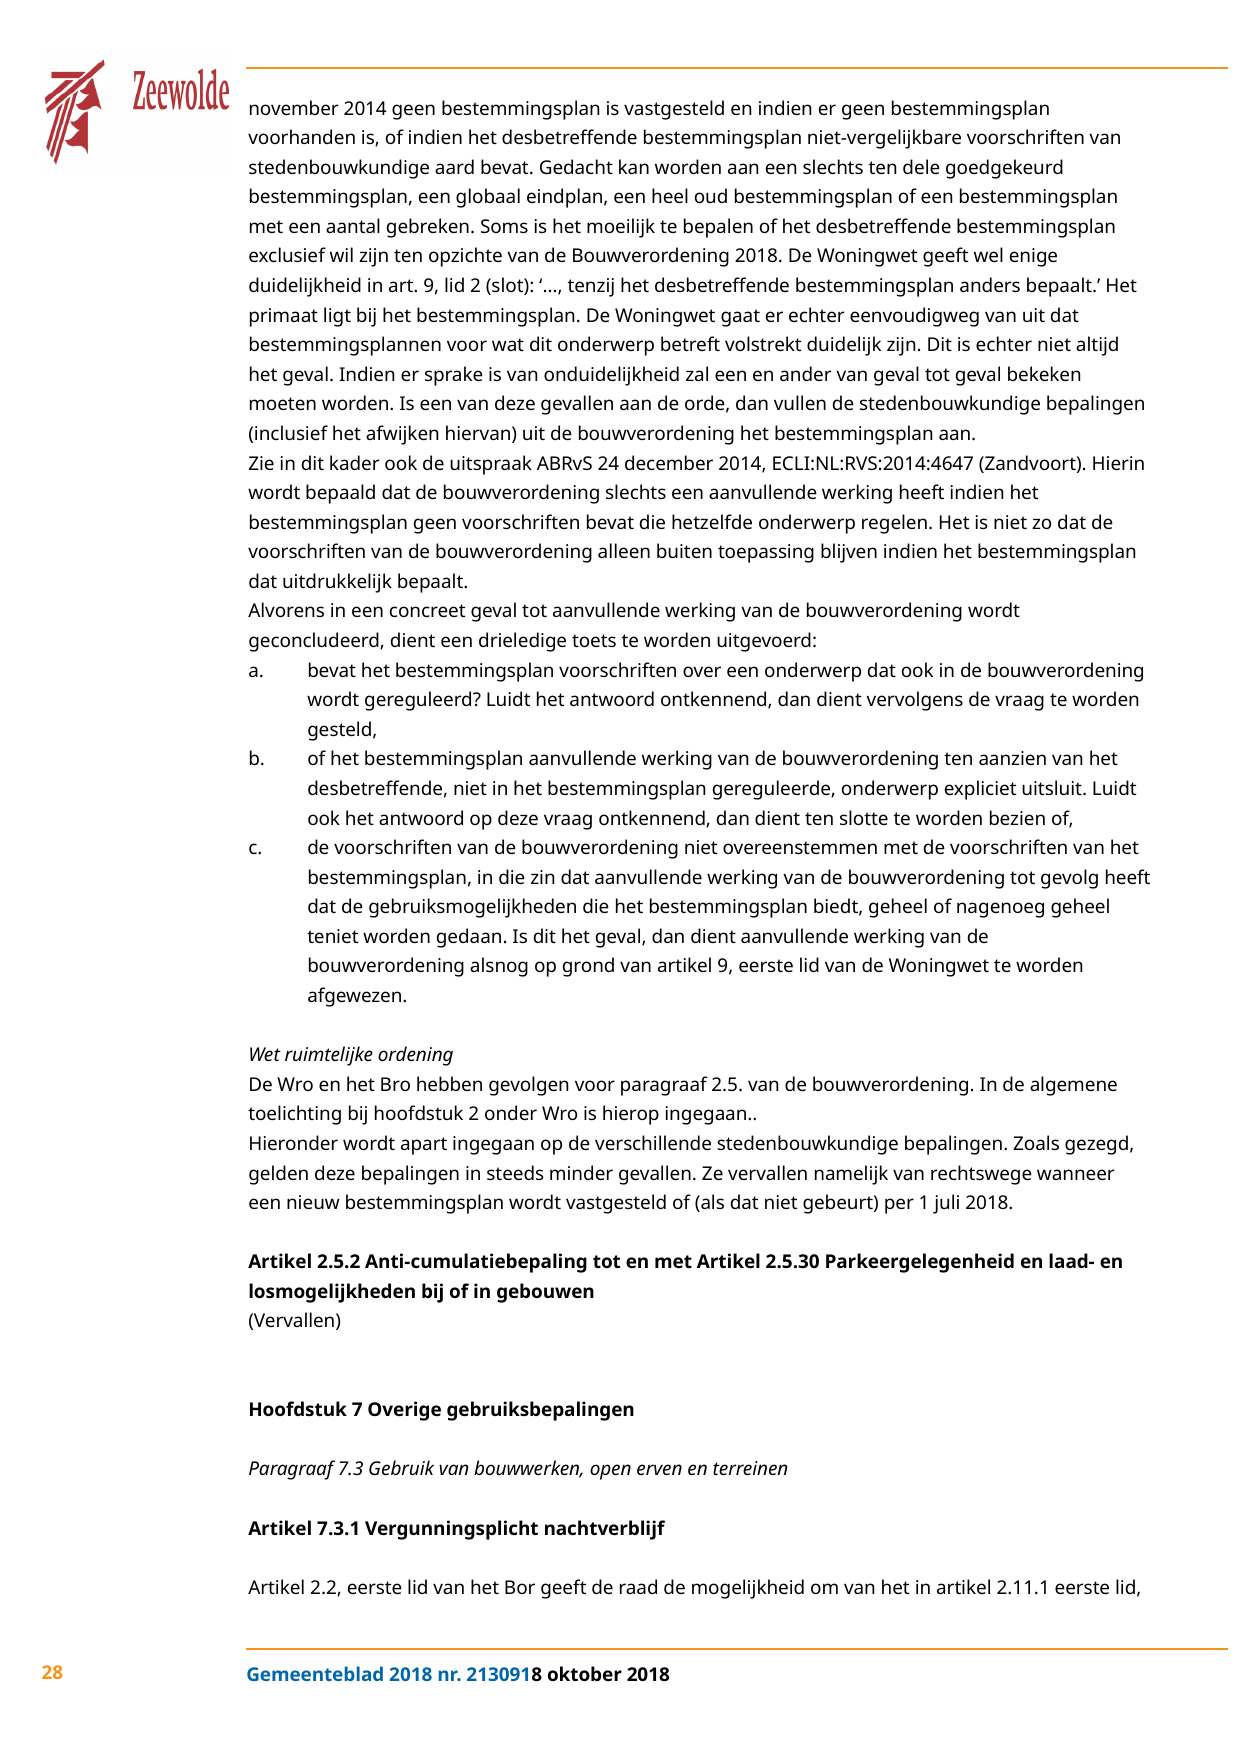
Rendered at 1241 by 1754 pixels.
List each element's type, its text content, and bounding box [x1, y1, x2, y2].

list bevat het bestemmingsplan voorschriften over een onderwerp dat ook in de bouwverordening wordt gereguleerd? Luidt het antwoord ontkennend, dan dient vervolgens de vraag te worden gesteld, [248, 657, 1152, 742]
text november 2014 geen bestemmingsplan is vastgesteld en indien er geen bestemmingsplan voorhanden is, of indien het desbetreffende bestemmingsplan niet-vergelijkbare voorschriften van stedenbouwkundige aard bevat. Gedacht kan worden aan een slechts ten dele goedgekeurd bestemmingsplan, een globaal eindplan, een heel oud bestemmingsplan of een bestemmingsplan met een aantal gebreken. Soms is het moeilijk te bepalen of het desbetreffende bestemmingsplan exclusief wil zijn ten opzichte van de Bouwverordening 2018. De Woningwet geeft wel enige duidelijkheid in art. 9, lid 2 (slot): ‘..., tenzij het desbetreffende bestemmingsplan anders bepaalt.’ Het primaat ligt bij het bestemmingsplan. De Woningwet gaat er echter eenvoudigweg van uit dat bestemmingsplannen voor wat dit onderwerp betreft volstrekt duidelijk zijn. Dit is echter niet altijd het geval. Indien er sprake is van onduidelijkheid zal een en ander van geval tot geval bekeken moeten worden. Is een van deze gevallen aan de orde, dan vullen de stedenbouwkundige bepalingen (inclusief het afwijken hiervan) uit de bouwverordening het bestemmingsplan aan. [248, 95, 1152, 446]
list of het bestemmingsplan aanvullende werking van de bouwverordening ten aanzien van het desbetreffende, niet in het bestemmingsplan gereguleerde, onderwerp expliciet uitsluit. Luidt ook het antwoord op deze vraag ontkennend, dan dient ten slotte te worden bezien of, [248, 746, 1152, 831]
text Artikel 2.5.2 Anti-cumulatiebepaling tot en met Artikel 2.5.30 Parkeergelegenheid en laad- en losmogelijkheden bij of in gebouwen [248, 1248, 1152, 1304]
list de voorschriften van de bouwverordening niet overeenstemmen met de voorschriften van het bestemmingsplan, in die zin dat aanvullende werking van de bouwverordening tot gevolg heeft dat de gebruiksmogelijkheden die het bestemmingsplan biedt, geheel of nagenoeg geheel teniet worden gedaan. Is dit het geval, dan dient aanvullende werking van de bouwverordening alsnog op grond van artikel 9, eerste lid van de Woningwet te worden afgewezen. [248, 834, 1152, 1008]
text Alvorens in een concreet geval tot aanvullende werking van de bouwverordening wordt geconcludeerd, dient een drieledige toets te worden uitgevoerd: [248, 598, 1152, 653]
text Hieronder wordt apart ingegaan op de verschillende stedenbouwkundige bepalingen. Zoals gezegd, gelden deze bepalingen in steeds minder gevallen. Ze vervallen namelijk van rechtswege wanneer een nieuw bestemmingsplan wordt vastgesteld of (als dat niet gebeurt) per 1 juli 2018. [248, 1130, 1152, 1215]
text Artikel 2.2, eerste lid van het Bor geeft de raad de mogelijkheid om van het in artikel 2.11.1 eerste lid, [248, 1574, 1152, 1600]
text Hoofdstuk 7 Overige gebruiksbepalingen [248, 1396, 1152, 1422]
text Artikel 7.3.1 Vergunningsplicht nachtverblijf [248, 1515, 1152, 1541]
text De Wro en het Bro hebben gevolgen voor paragraaf 2.5. van de bouwverordening. In de algemene toelichting bij hoofdstuk 2 onder Wro is hierop ingegaan.. [248, 1071, 1152, 1126]
text (Vervallen) [248, 1308, 1152, 1333]
text Wet ruimtelijke ordening [248, 1041, 1152, 1067]
text Zie in dit kader ook de uitspraak ABRvS 24 december 2014, ECLI:NL:RVS:2014:4647 (Zandvoort). Hierin wordt bepaald dat de bouwverordening slechts een aanvullende werking heeft indien het bestemmingsplan geen voorschriften bevat die hetzelfde onderwerp regelen. Het is niet zo dat de voorschriften van de bouwverordening alleen buiten toepassing blijven indien het bestemmingsplan dat uitdrukkelijk bepaalt. [248, 450, 1152, 594]
text Paragraaf 7.3 Gebruik van bouwwerken, open erven en terreinen [248, 1456, 1152, 1481]
picture [41, 47, 231, 172]
